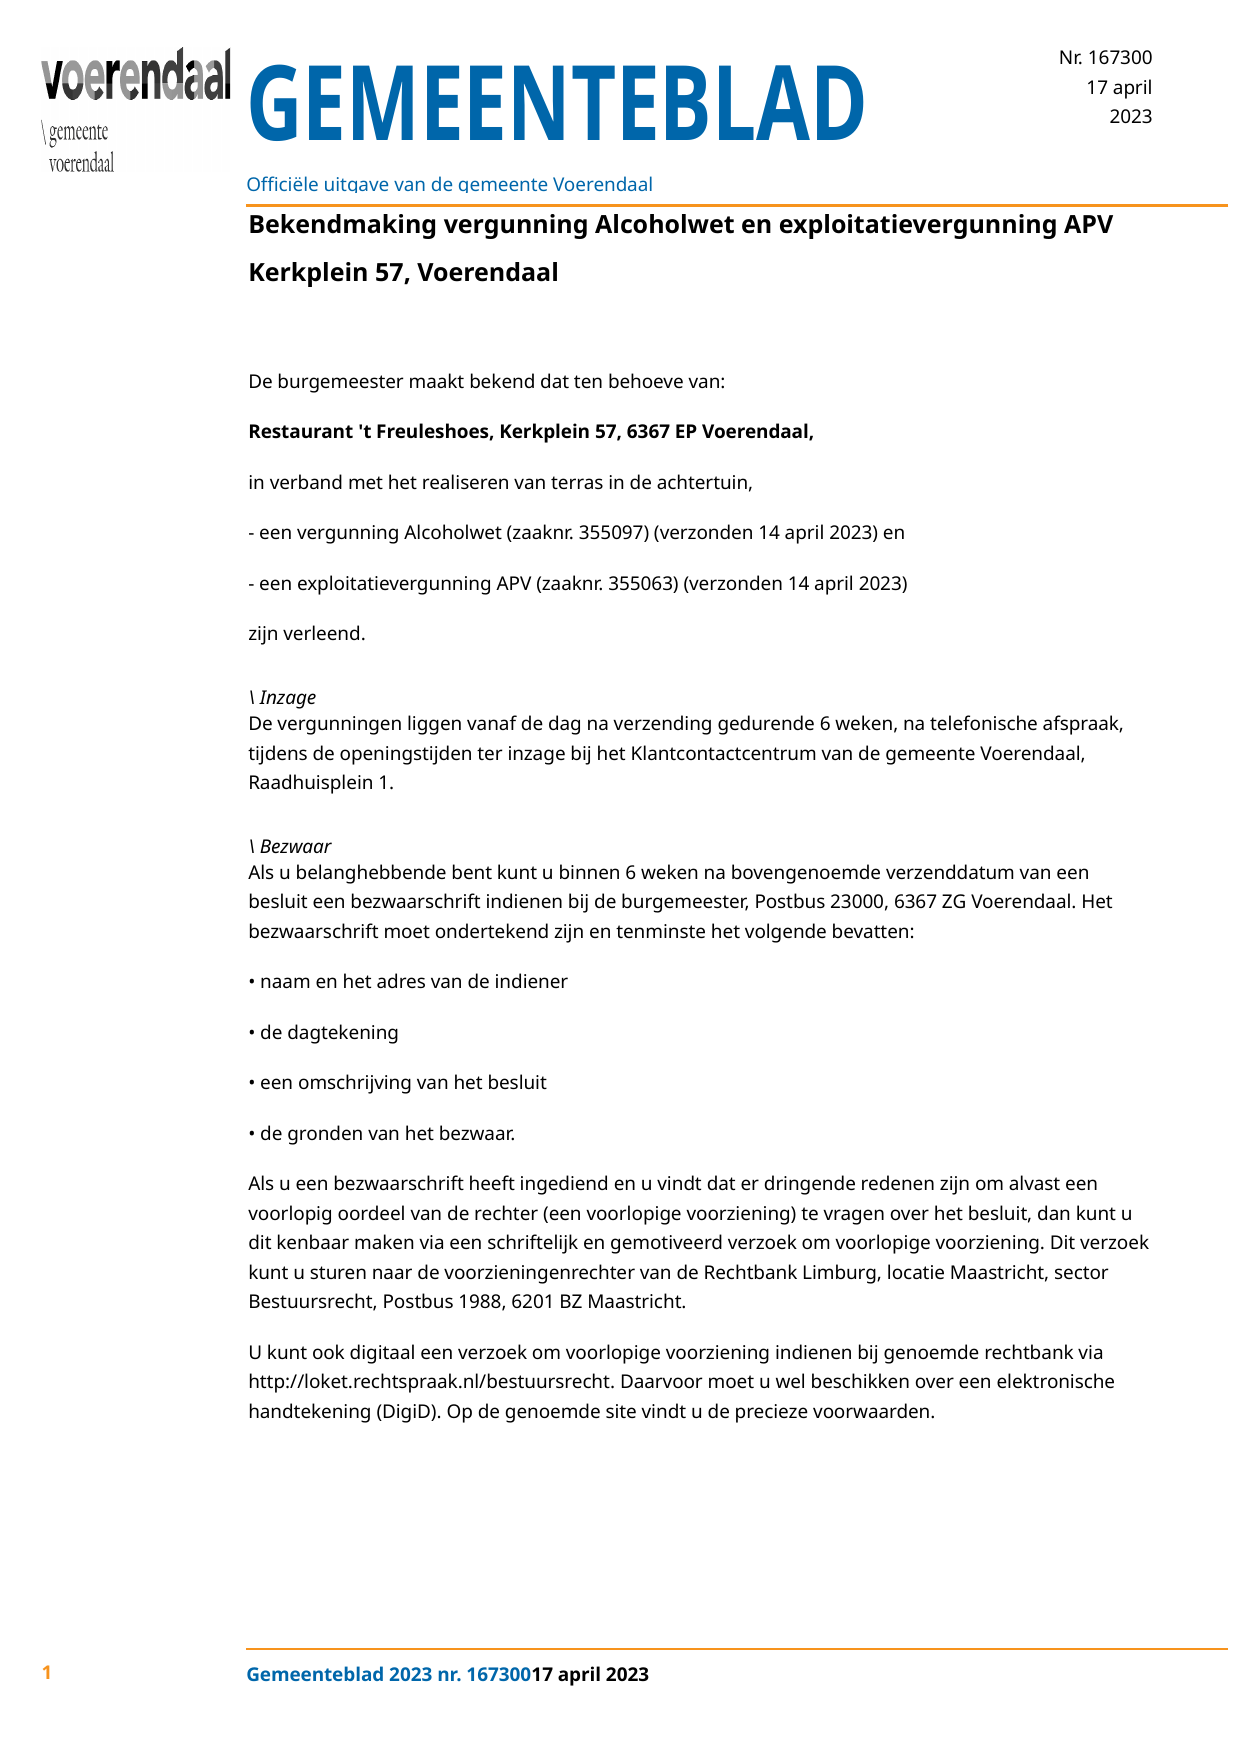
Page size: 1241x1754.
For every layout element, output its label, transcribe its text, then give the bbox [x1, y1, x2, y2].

text - een vergunning Alcoholwet (zaaknr. 355097) (verzonden 14 april 2023) en [248, 519, 1152, 545]
text - een exploitatievergunning APV (zaaknr. 355063) (verzonden 14 april 2023) [248, 570, 1152, 596]
text • naam en het adres van de indiener [248, 968, 1152, 994]
picture [41, 47, 231, 172]
text \ Bezwaar [248, 833, 1152, 859]
text De burgemeester maakt bekend dat ten behoeve van: [248, 368, 1152, 394]
text • de gronden van het bezwaar. [248, 1120, 1152, 1146]
text in verband met het realiseren van terras in de achtertuin, [248, 469, 1152, 495]
text \ Inzage [248, 684, 1152, 710]
text Restaurant 't Freuleshoes, Kerkplein 57, 6367 EP Voerendaal, [248, 419, 1152, 444]
text • een omschrijving van het besluit [248, 1069, 1152, 1095]
text Als u belanghebbende bent kunt u binnen 6 weken na bovengenoemde verzenddatum van een besluit een bezwaarschrift indienen bij de burgemeester, Postbus 23000, 6367 ZG Voerendaal. Het bezwaarschrift moet ondertekend zijn en tenminste het volgende bevatten: [248, 859, 1152, 944]
text Bekendmaking vergunning Alcoholwet en exploitatievergunning APV Kerkplein 57, Voerendaal [248, 207, 1152, 288]
text De vergunningen liggen vanaf de dag na verzending gedurende 6 weken, na telefonische afspraak, tijdens de openingstijden ter inzage bij het Klantcontactcentrum van de gemeente Voerendaal, Raadhuisplein 1. [248, 710, 1152, 795]
text • de dagtekening [248, 1019, 1152, 1045]
text zijn verleend. [248, 620, 1152, 646]
text U kunt ook digitaal een verzoek om voorlopige voorziening indienen bij genoemde rechtbank via http://loket.rechtspraak.nl/bestuursrecht. Daarvoor moet u wel beschikken over een elektronische handtekening (DigiD). Op de genoemde site vindt u de precieze voorwaarden. [248, 1339, 1152, 1424]
text Als u een bezwaarschrift heeft ingediend en u vindt dat er dringende redenen zijn om alvast een voorlopig oordeel van de rechter (een voorlopige voorziening) te vragen over het besluit, dan kunt u dit kenbaar maken via een schriftelijk en gemotiveerd verzoek om voorlopige voorziening. Dit verzoek kunt u sturen naar de voorzieningenrechter van de Rechtbank Limburg, locatie Maastricht, sector Bestuursrecht, Postbus 1988, 6201 BZ Maastricht. [248, 1170, 1152, 1314]
